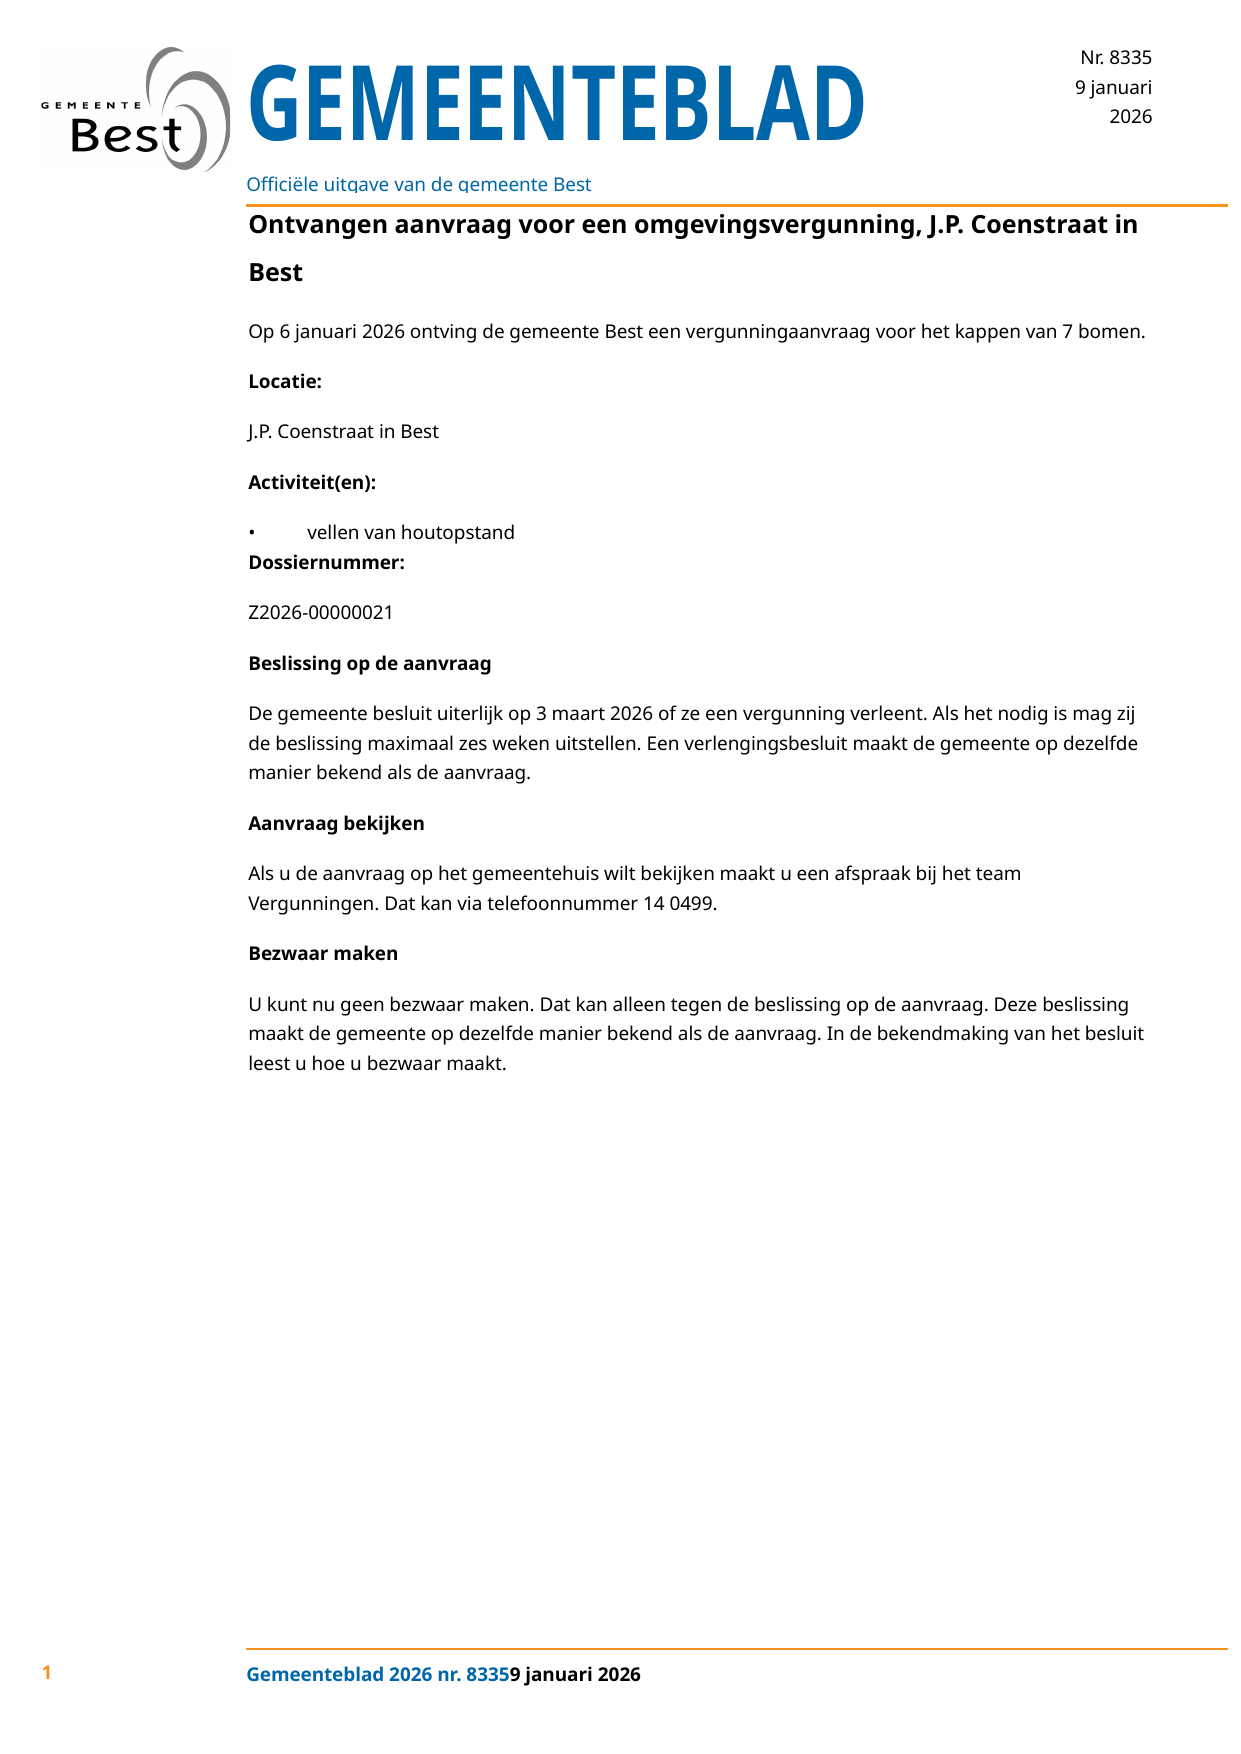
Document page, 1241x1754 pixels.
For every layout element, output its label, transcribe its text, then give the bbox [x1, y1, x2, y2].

text Dossiernummer: [248, 549, 1152, 575]
text U kunt nu geen bezwaar maken. Dat kan alleen tegen de beslissing op de aanvraag. Deze beslissing maakt de gemeente op dezelfde manier bekend als de aanvraag. In de bekendmaking van het besluit leest u hoe u bezwaar maakt. [248, 991, 1152, 1076]
text Z2026-00000021 [248, 599, 1152, 625]
text Ontvangen aanvraag voor een omgevingsvergunning, J.P. Coenstraat in Best [248, 207, 1152, 288]
text Als u de aanvraag op het gemeentehuis wilt bekijken maakt u een afspraak bij het team Vergunningen. Dat kan via telefoonnummer 14 0499. [248, 860, 1152, 916]
text Aanvraag bekijken [248, 810, 1152, 836]
text Bezwaar maken [248, 940, 1152, 966]
text Activiteit(en): [248, 469, 1152, 495]
text Locatie: [248, 368, 1152, 394]
text Beslissing op de aanvraag [248, 650, 1152, 676]
text J.P. Coenstraat in Best [248, 419, 1152, 444]
list vellen van houtopstand [248, 519, 1152, 545]
text De gemeente besluit uiterlijk op 3 maart 2026 of ze een vergunning verleent. Als het nodig is mag zij de beslissing maximaal zes weken uitstellen. Een verlengingsbesluit maakt de gemeente op dezelfde manier bekend als de aanvraag. [248, 700, 1152, 785]
picture [41, 47, 231, 172]
text Op 6 januari 2026 ontving de gemeente Best een vergunningaanvraag voor het kappen van 7 bomen. [248, 318, 1152, 344]
